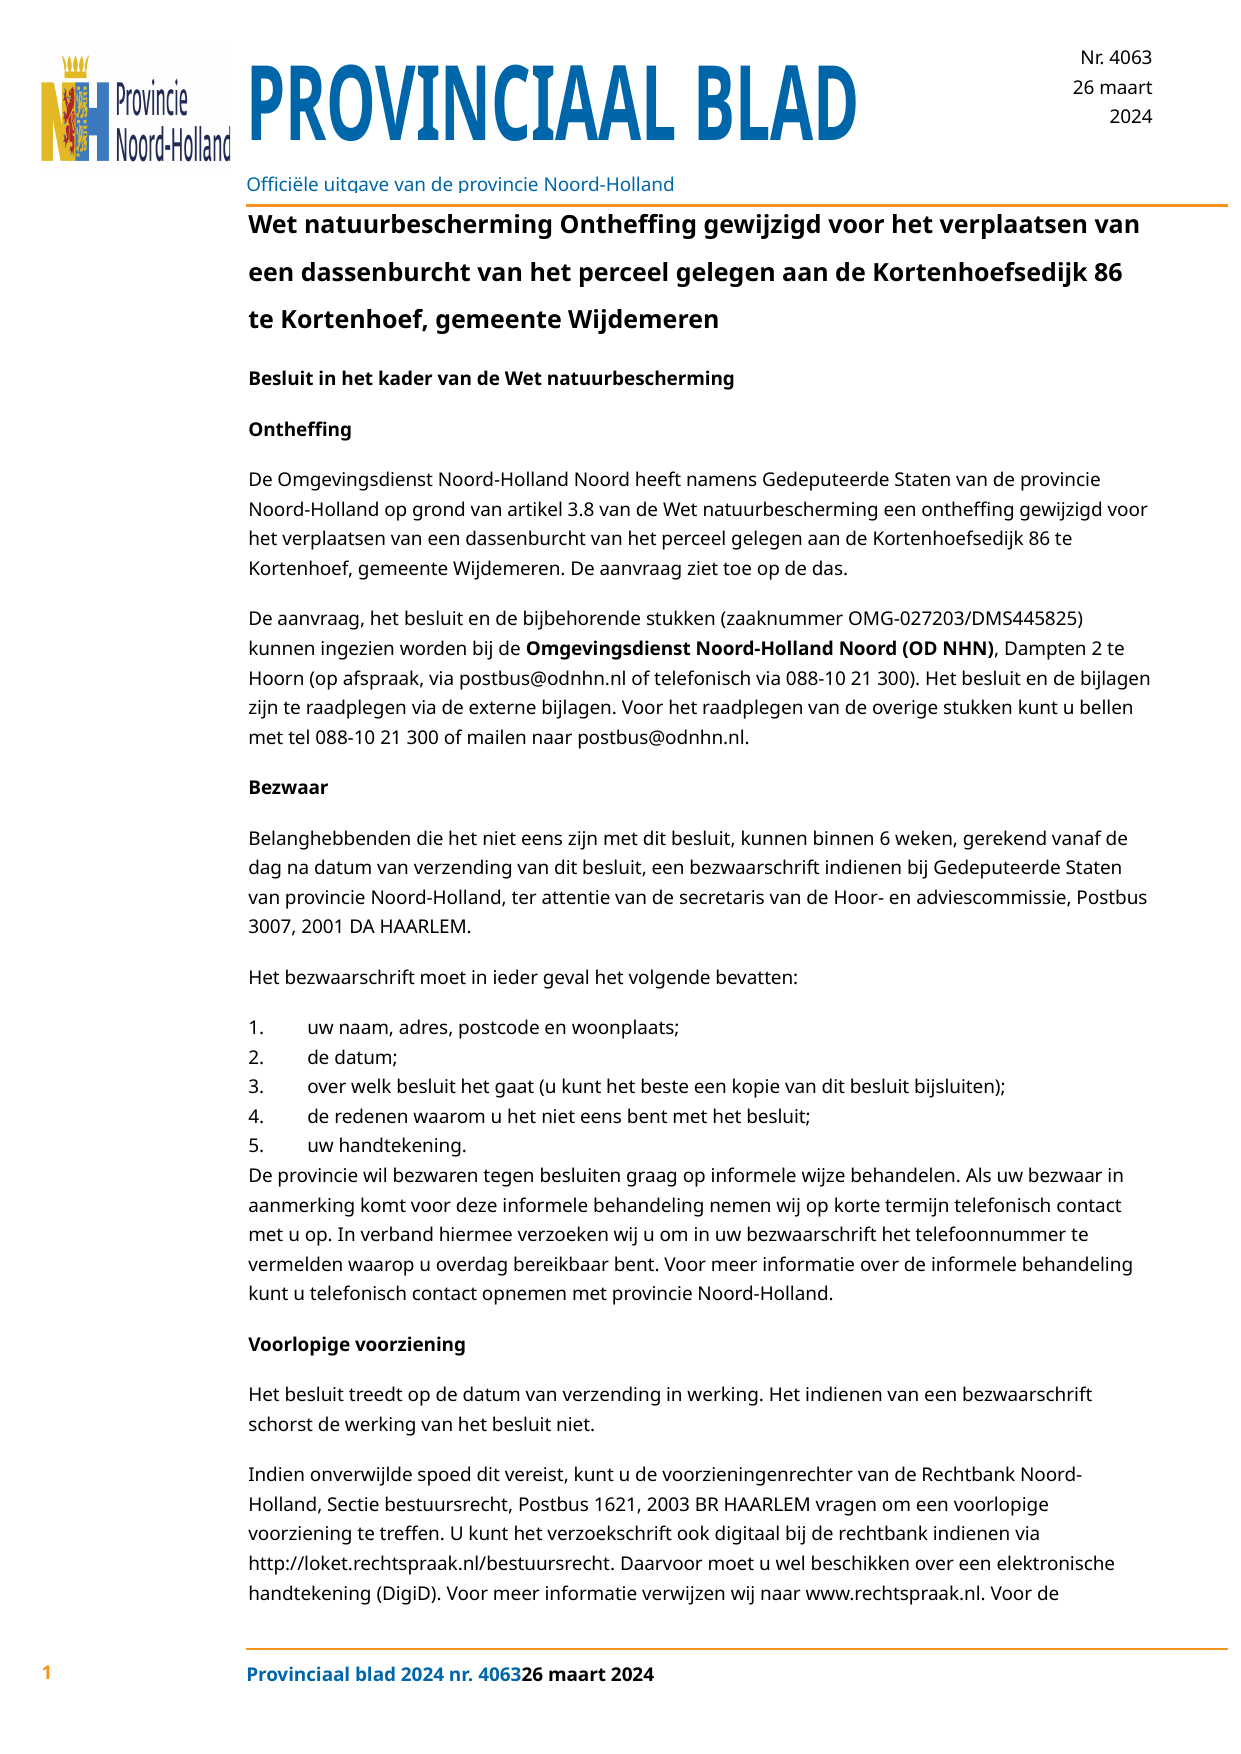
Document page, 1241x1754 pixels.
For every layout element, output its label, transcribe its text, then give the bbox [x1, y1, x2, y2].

list de datum; [248, 1044, 1152, 1069]
text De provincie wil bezwaren tegen besluiten graag op informele wijze behandelen. Als uw bezwaar in aanmerking komt voor deze informele behandeling nemen wij op korte termijn telefonisch contact met u op. In verband hiermee verzoeken wij u om in uw bezwaarschrift het telefoonnummer te vermelden waarop u overdag bereikbaar bent. Voor meer informatie over de informele behandeling kunt u telefonisch contact opnemen met provincie Noord-Holland. [248, 1162, 1152, 1306]
text Besluit in het kader van de Wet natuurbescherming [248, 366, 1152, 391]
text Indien onverwijlde spoed dit vereist, kunt u de voorzieningenrechter van de Rechtbank Noord-Holland, Sectie bestuursrecht, Postbus 1621, 2003 BR HAARLEM vragen om een voorlopige voorziening te treffen. U kunt het verzoekschrift ook digitaal bij de rechtbank indienen via http://loket.rechtspraak.nl/bestuursrecht. Daarvoor moet u wel beschikken over een elektronische handtekening (DigiD). Voor meer informatie verwijzen wij naar www.rechtspraak.nl. Voor de [248, 1461, 1152, 1605]
picture [41, 47, 231, 172]
text Voorlopige voorziening [248, 1331, 1152, 1357]
text Belanghebbenden die het niet eens zijn met dit besluit, kunnen binnen 6 weken, gerekend vanaf de dag na datum van verzending van dit besluit, een bezwaarschrift indienen bij Gedeputeerde Staten van provincie Noord-Holland, ter attentie van de secretaris van de Hoor- en adviescommissie, Postbus 3007, 2001 DA HAARLEM. [248, 825, 1152, 939]
text Het bezwaarschrift moet in ieder geval het volgende bevatten: [248, 964, 1152, 989]
text Bezwaar [248, 774, 1152, 800]
text Wet natuurbescherming Ontheffing gewijzigd voor het verplaatsen van een dassenburcht van het perceel gelegen aan de Kortenhoefsedijk 86 te Kortenhoef, gemeente Wijdemeren [248, 207, 1152, 336]
list uw handtekening. [248, 1133, 1152, 1158]
list uw naam, adres, postcode en woonplaats; [248, 1014, 1152, 1040]
list over welk besluit het gaat (u kunt het beste een kopie van dit besluit bijsluiten); [248, 1073, 1152, 1099]
list de redenen waarom u het niet eens bent met het besluit; [248, 1103, 1152, 1129]
text Ontheffing [248, 416, 1152, 442]
text De aanvraag, het besluit en de bijbehorende stukken (zaaknummer OMG-027203/DMS445825) kunnen ingezien worden bij de Omgevingsdienst Noord-Holland Noord (OD NHN), Dampten 2 te Hoorn (op afspraak, via postbus@odnhn.nl of telefonisch via 088-10 21 300). Het besluit en de bijlagen zijn te raadplegen via de externe bijlagen. Voor het raadplegen van de overige stukken kunt u bellen met tel 088-10 21 300 of mailen naar postbus@odnhn.nl. [248, 606, 1152, 749]
text Het besluit treedt op de datum van verzending in werking. Het indienen van een bezwaarschrift schorst de werking van het besluit niet. [248, 1381, 1152, 1437]
text De Omgevingsdienst Noord-Holland Noord heeft namens Gedeputeerde Staten van de provincie Noord-Holland op grond van artikel 3.8 van de Wet natuurbescherming een ontheffing gewijzigd voor het verplaatsen van een dassenburcht van het perceel gelegen aan de Kortenhoefsedijk 86 te Kortenhoef, gemeente Wijdemeren. De aanvraag ziet toe op de das. [248, 466, 1152, 581]
